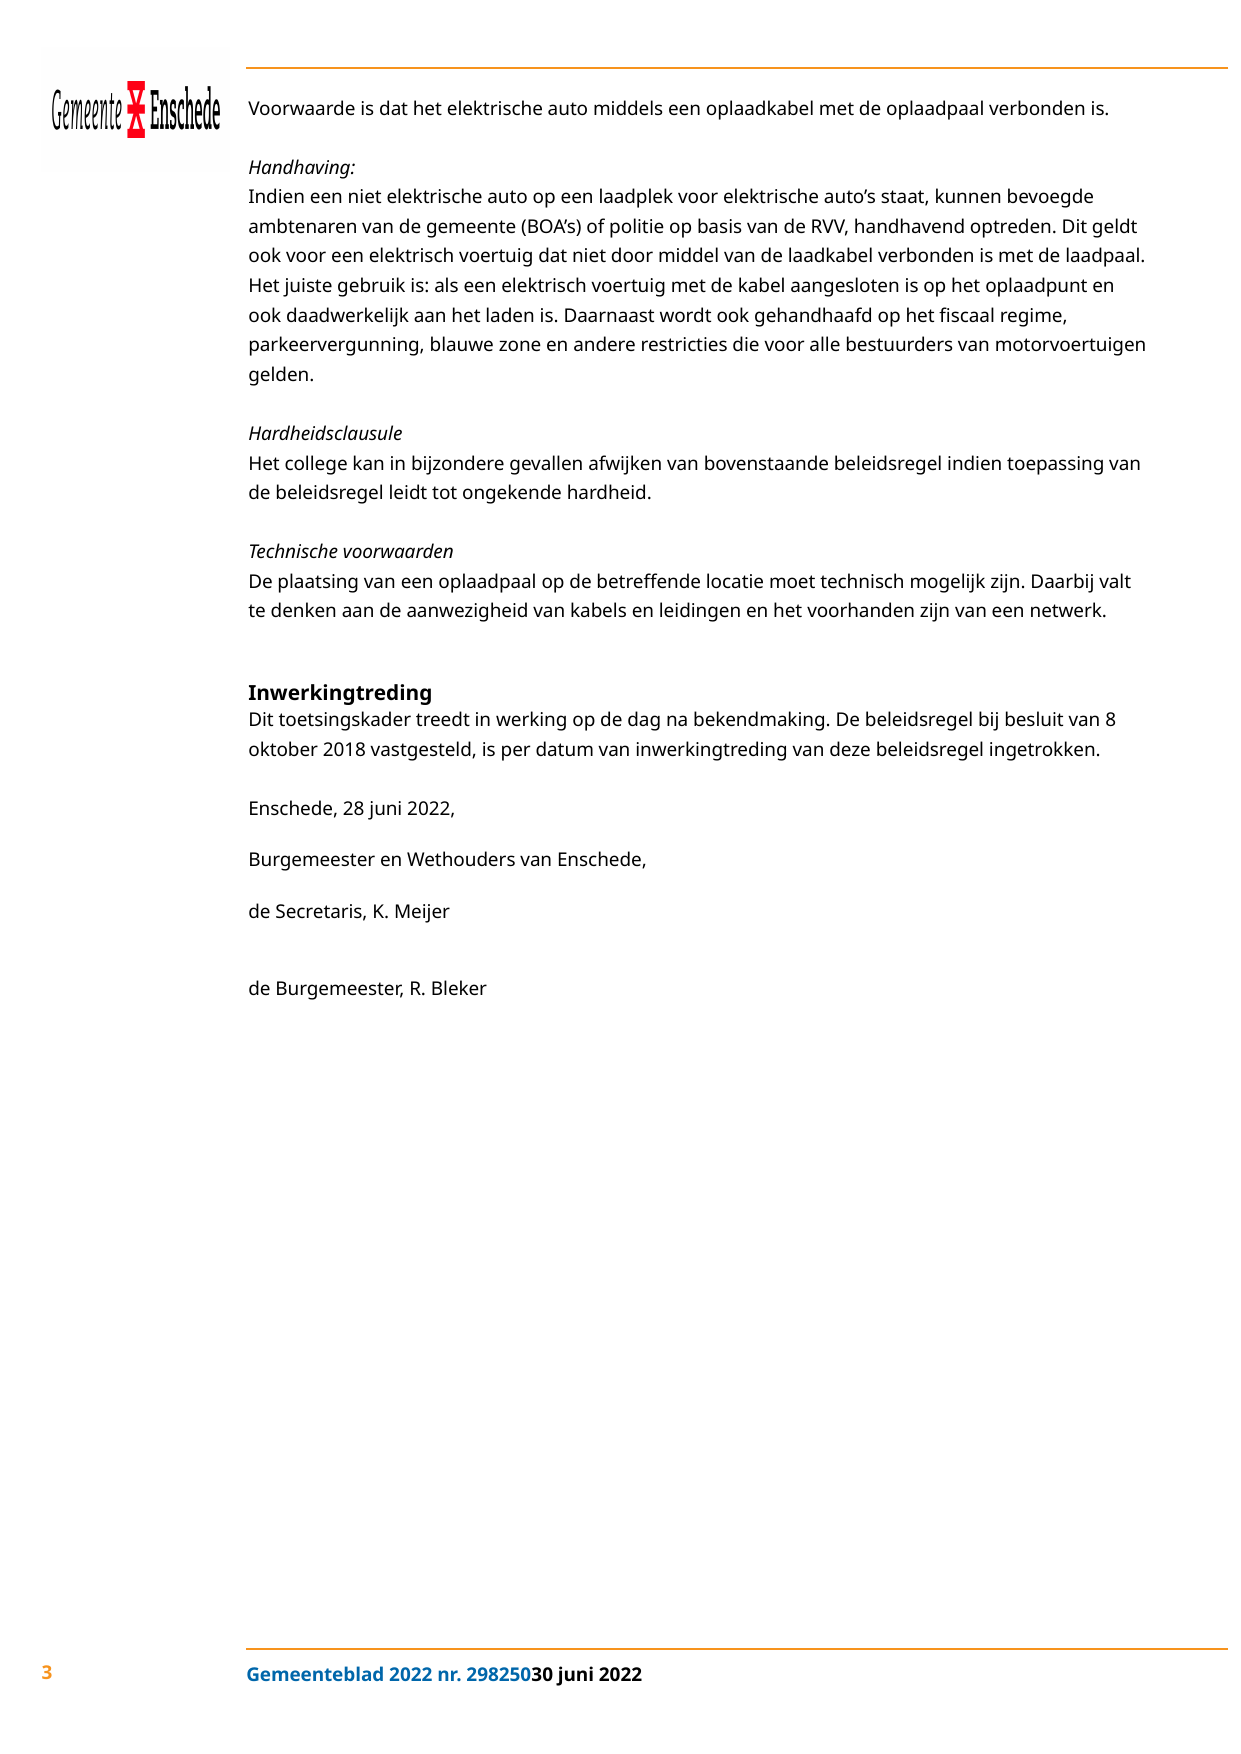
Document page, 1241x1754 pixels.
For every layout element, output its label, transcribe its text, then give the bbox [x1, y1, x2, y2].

text de Secretaris, K. Meijer [248, 898, 1152, 923]
text De plaatsing van een oplaadpaal op de betreffende locatie moet technisch mogelijk zijn. Daarbij valt te denken aan de aanwezigheid van kabels en leidingen en het voorhanden zijn van een netwerk. [248, 568, 1152, 623]
text Enschede, 28 juni 2022, [248, 795, 1152, 821]
text Burgemeester en Wethouders van Enschede, [248, 846, 1152, 872]
text Indien een niet elektrische auto op een laadplek voor elektrische auto’s staat, kunnen bevoegde ambtenaren van de gemeente (BOA’s) of politie op basis van de RVV, handhavend optreden. Dit geldt ook voor een elektrisch voertuig dat niet door middel van de laadkabel verbonden is met de laadpaal. Het juiste gebruik is: als een elektrisch voertuig met de kabel aangesloten is op het oplaadpunt en ook daadwerkelijk aan het laden is. Daarnaast wordt ook gehandhaafd op het fiscaal regime, parkeervergunning, blauwe zone en andere restricties die voor alle bestuurders van motorvoertuigen gelden. [248, 183, 1152, 387]
text Dit toetsingskader treedt in werking op de dag na bekendmaking. De beleidsregel bij besluit van 8 oktober 2018 vastgesteld, is per datum van inwerkingtreding van deze beleidsregel ingetrokken. [248, 706, 1152, 761]
text Technische voorwaarden [248, 538, 1152, 564]
text de Burgemeester, R. Bleker [248, 975, 1152, 1001]
text Handhaving: [248, 154, 1152, 180]
text Het college kan in bijzondere gevallen afwijken van bovenstaande beleidsregel indien toepassing van de beleidsregel leidt tot ongekende hardheid. [248, 450, 1152, 505]
text Voorwaarde is dat het elektrische auto middels een oplaadkabel met de oplaadpaal verbonden is. [248, 95, 1152, 121]
text Inwerkingtreding [248, 678, 1152, 706]
picture [41, 47, 231, 172]
text Hardheidsclausule [248, 420, 1152, 446]
